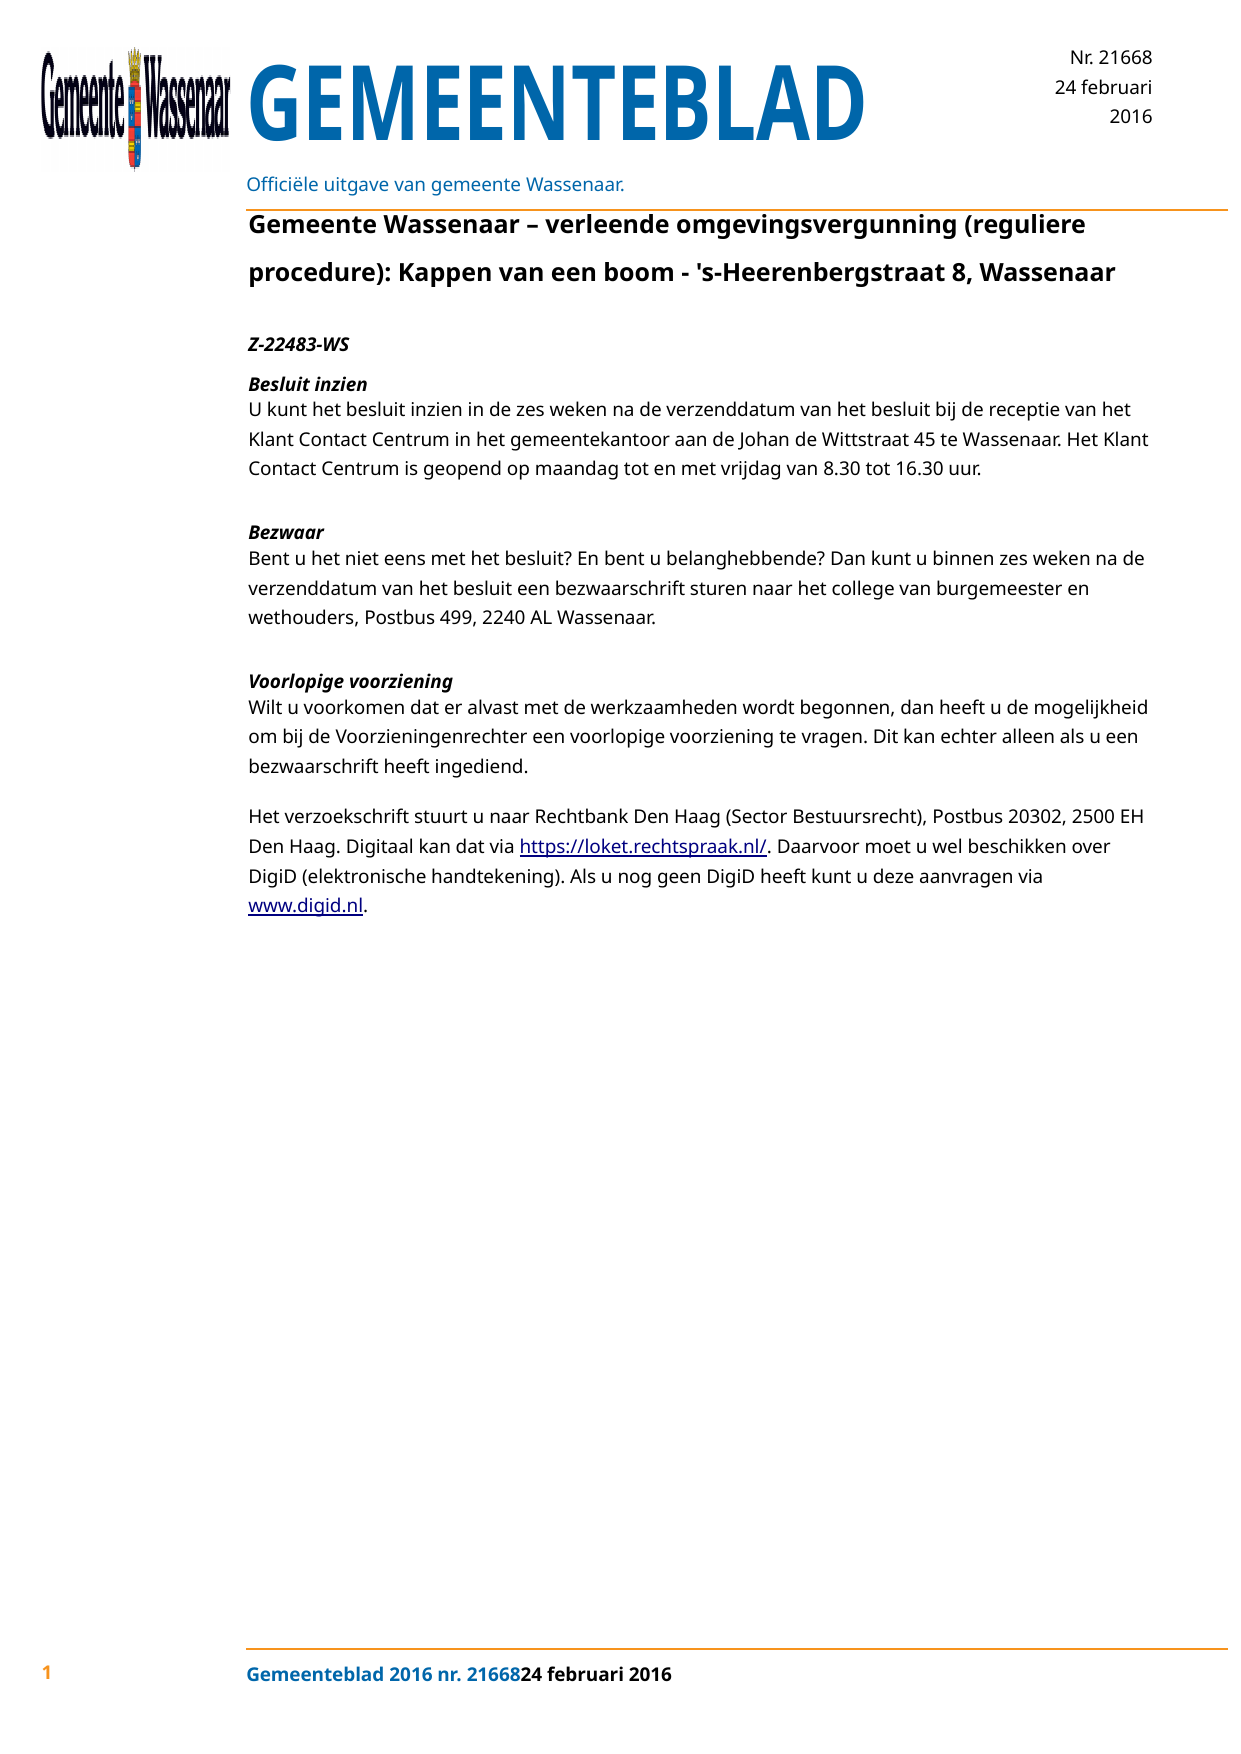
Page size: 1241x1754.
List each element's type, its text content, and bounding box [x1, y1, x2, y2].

text U kunt het besluit inzien in de zes weken na de verzenddatum van het besluit bij de receptie van het Klant Contact Centrum in het gemeentekantoor aan de Johan de Wittstraat 45 te Wassenaar. Het Klant Contact Centrum is geopend op maandag tot en met vrijdag van 8.30 tot 16.30 uur. [248, 396, 1152, 481]
text Bezwaar [248, 519, 1152, 545]
text Besluit inzien [248, 371, 1152, 396]
text Gemeente Wassenaar – verleende omgevingsvergunning (reguliere procedure): Kappen van een boom - 's-Heerenbergstraat 8, Wassenaar [248, 211, 1152, 288]
text Bent u het niet eens met het besluit? En bent u belanghebbende? Dan kunt u binnen zes weken na de verzenddatum van het besluit een bezwaarschrift sturen naar het college van burgemeester en wethouders, Postbus 499, 2240 AL Wassenaar. [248, 545, 1152, 630]
picture [41, 47, 231, 172]
text Wilt u voorkomen dat er alvast met de werkzaamheden wordt begonnen, dan heeft u de mogelijkheid om bij de Voorzieningenrechter een voorlopige voorziening te vragen. Dit kan echter alleen als u een bezwaarschrift heeft ingediend. [248, 694, 1152, 779]
text Z-22483-WS [248, 331, 1152, 357]
text Het verzoekschrift stuurt u naar Rechtbank Den Haag (Sector Bestuursrecht), Postbus 20302, 2500 EH Den Haag. Digitaal kan dat via https://loket.rechtspraak.nl/. Daarvoor moet u wel beschikken over DigiD (elektronische handtekening). Als u nog geen DigiD heeft kunt u deze aanvragen via www.digid.nl. [248, 804, 1152, 918]
text Voorlopige voorziening [248, 668, 1152, 694]
